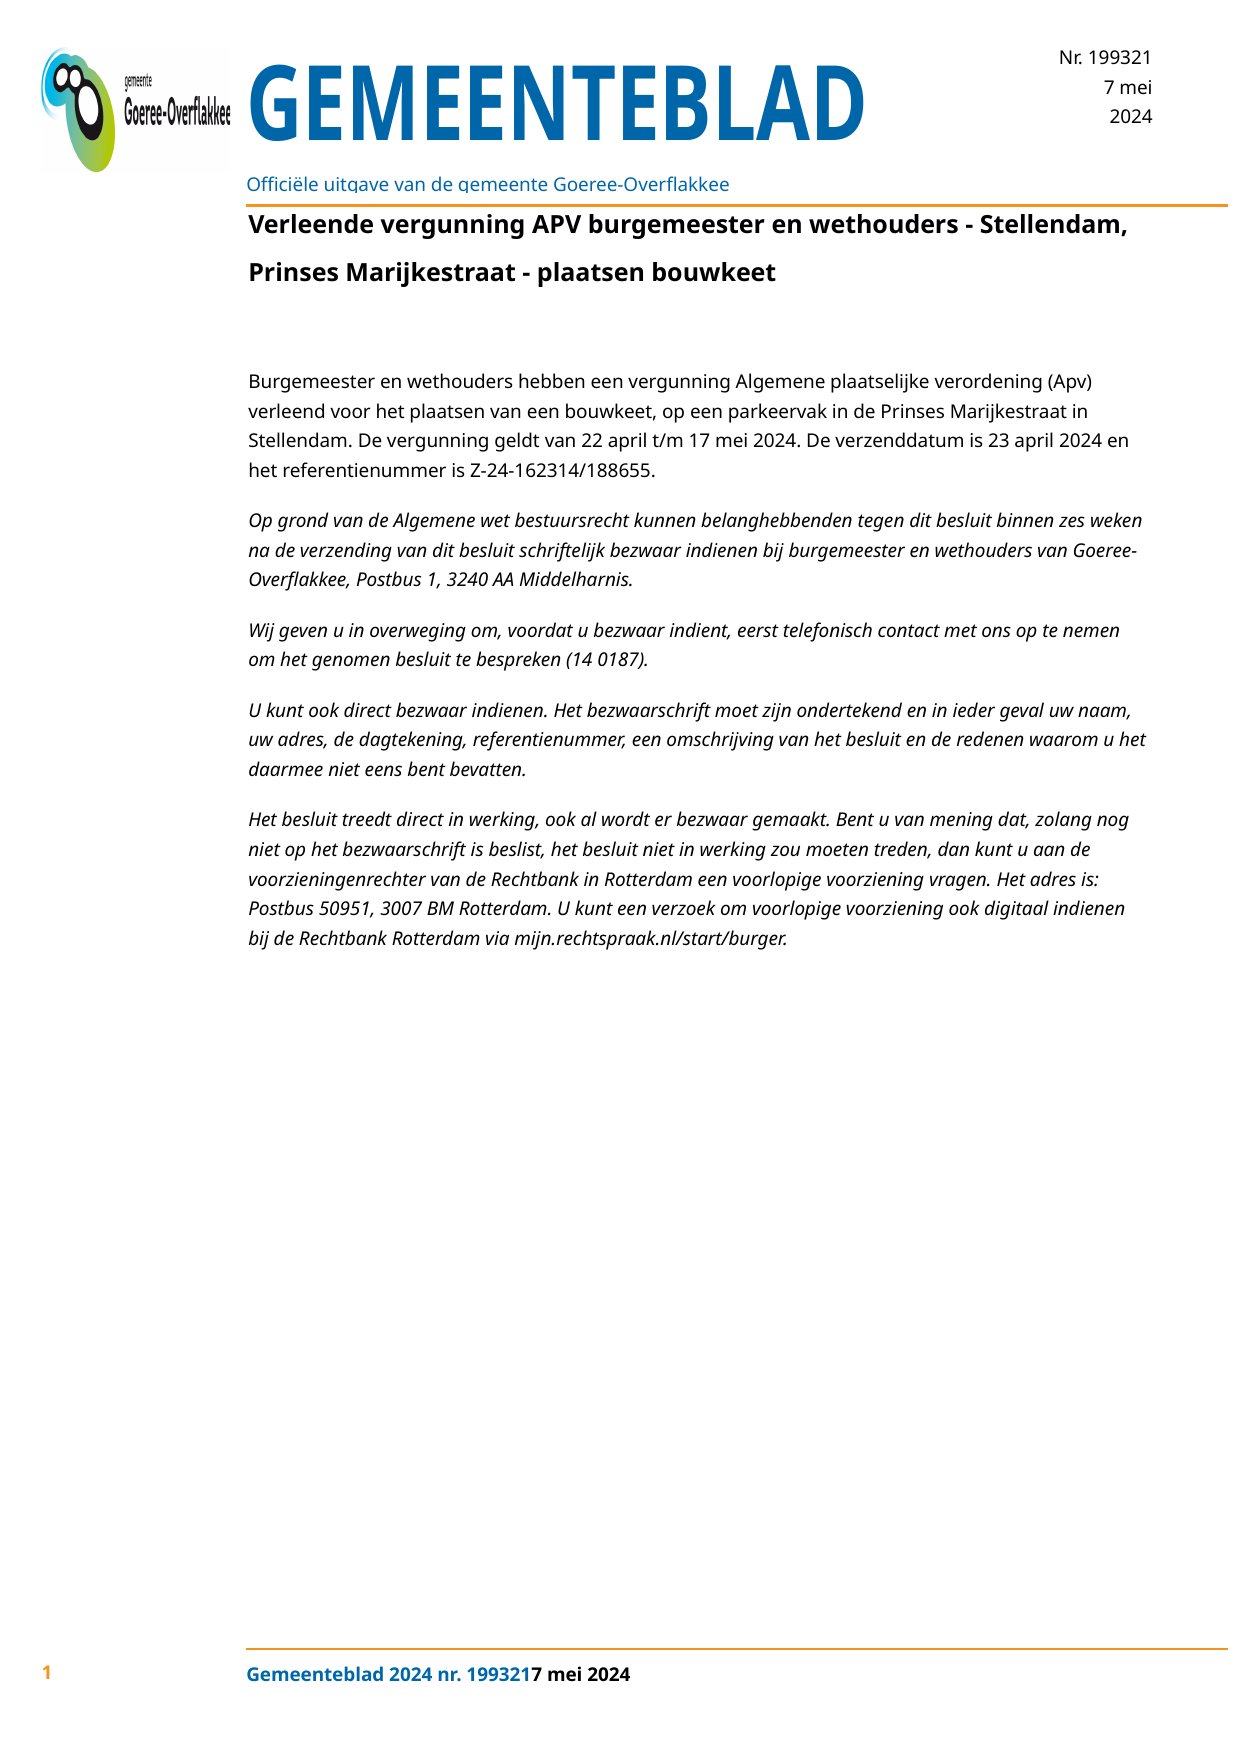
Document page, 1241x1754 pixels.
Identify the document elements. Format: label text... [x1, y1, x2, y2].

text Wij geven u in overweging om, voordat u bezwaar indient, eerst telefonisch contact met ons op te nemen om het genomen besluit te bespreken (14 0187). [248, 617, 1152, 672]
picture [41, 47, 231, 172]
text U kunt ook direct bezwaar indienen. Het bezwaarschrift moet zijn ondertekend en in ieder geval uw naam, uw adres, de dagtekening, referentienummer, een omschrijving van het besluit en de redenen waarom u het daarmee niet eens bent bevatten. [248, 697, 1152, 782]
text Het besluit treedt direct in werking, ook al wordt er bezwaar gemaakt. Bent u van mening dat, zolang nog niet op het bezwaarschrift is beslist, het besluit niet in werking zou moeten treden, dan kunt u aan de voorzieningenrechter van de Rechtbank in Rotterdam een voorlopige voorziening vragen. Het adres is: Postbus 50951, 3007 BM Rotterdam. U kunt een verzoek om voorlopige voorziening ook digitaal indienen bij de Rechtbank Rotterdam via mijn.rechtspraak.nl/start/burger. [248, 807, 1152, 951]
text Op grond van de Algemene wet bestuursrecht kunnen belanghebbenden tegen dit besluit binnen zes weken na de verzending van dit besluit schriftelijk bezwaar indienen bij burgemeester en wethouders van Goeree-Overflakkee, Postbus 1, 3240 AA Middelharnis. [248, 507, 1152, 592]
text Burgemeester en wethouders hebben een vergunning Algemene plaatselijke verordening (Apv) verleend voor het plaatsen van een bouwkeet, op een parkeervak in de Prinses Marijkestraat in Stellendam. De vergunning geldt van 22 april t/m 17 mei 2024. De verzenddatum is 23 april 2024 en het referentienummer is Z-24-162314/188655. [248, 368, 1152, 483]
text Verleende vergunning APV burgemeester en wethouders - Stellendam, Prinses Marijkestraat - plaatsen bouwkeet [248, 207, 1152, 288]
